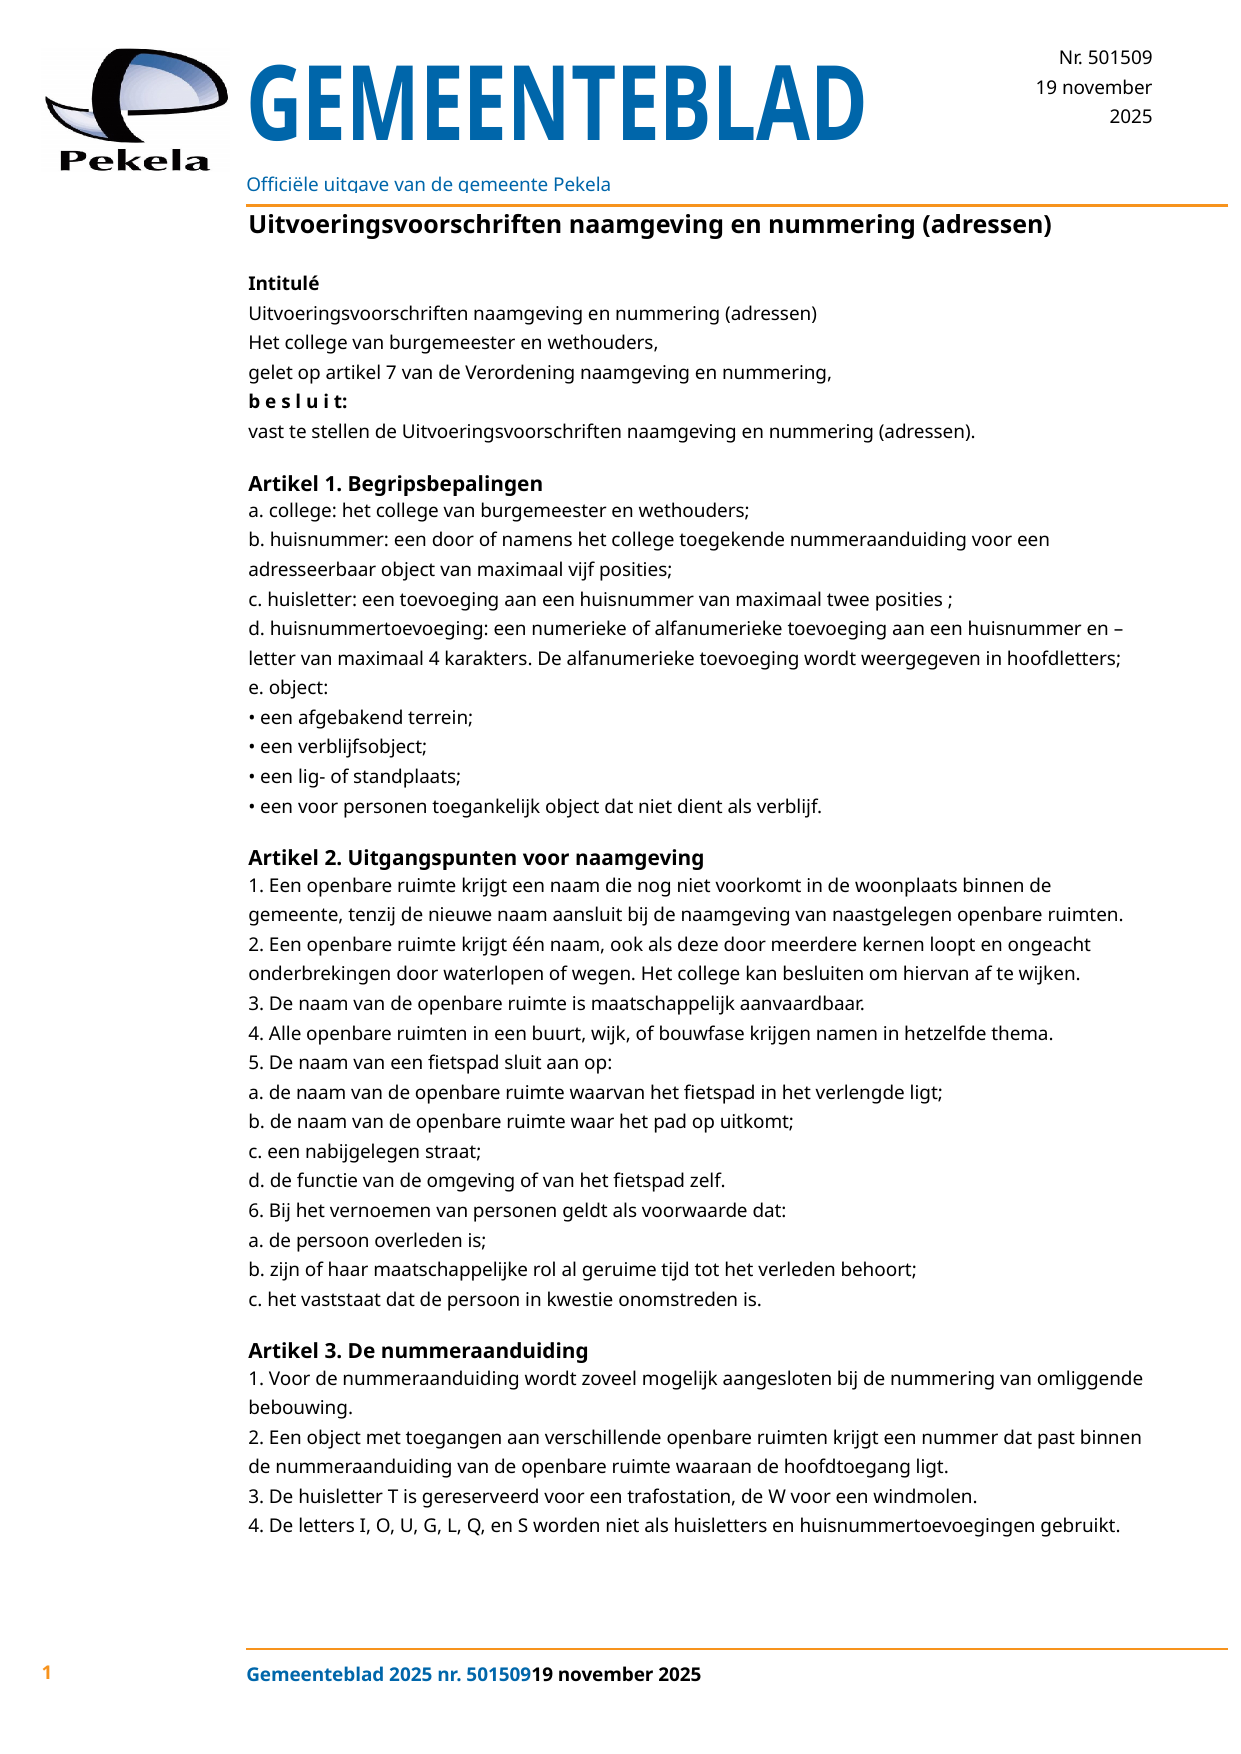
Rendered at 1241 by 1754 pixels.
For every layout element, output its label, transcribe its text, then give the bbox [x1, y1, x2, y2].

text b e s l u i t: [248, 389, 1152, 414]
text 1. Een openbare ruimte krijgt een naam die nog niet voorkomt in de woonplaats binnen de gemeente, tenzij de nieuwe naam aansluit bij de naamgeving van naastgelegen openbare ruimten. [248, 872, 1152, 927]
text Uitvoeringsvoorschriften naamgeving en nummering (adressen) [248, 207, 1152, 241]
text 3. De naam van de openbare ruimte is maatschappelijk aanvaardbaar. [248, 990, 1152, 1016]
text a. college: het college van burgemeester en wethouders; [248, 497, 1152, 523]
text a. de naam van de openbare ruimte waarvan het fietspad in het verlengde ligt; [248, 1079, 1152, 1104]
picture [41, 47, 231, 172]
text Het college van burgemeester en wethouders, [248, 329, 1152, 355]
text 4. Alle openbare ruimten in een buurt, wijk, of bouwfase krijgen namen in hetzelfde thema. [248, 1020, 1152, 1045]
text b. zijn of haar maatschappelijke rol al geruime tijd tot het verleden behoort; [248, 1256, 1152, 1282]
text 6. Bij het vernoemen van personen geldt als voorwaarde dat: [248, 1197, 1152, 1223]
text • een verblijfsobject; [248, 734, 1152, 759]
text d. huisnummertoevoeging: een numerieke of alfanumerieke toevoeging aan een huisnummer en –letter van maximaal 4 karakters. De alfanumerieke toevoeging wordt weergegeven in hoofdletters; [248, 615, 1152, 671]
text Artikel 3. De nummeraanduiding [248, 1336, 1152, 1365]
text e. object: [248, 674, 1152, 700]
text Artikel 1. Begripsbepalingen [248, 469, 1152, 497]
text 2. Een object met toegangen aan verschillende openbare ruimten krijgt een nummer dat past binnen de nummeraanduiding van de openbare ruimte waaraan de hoofdtoegang ligt. [248, 1424, 1152, 1479]
text d. de functie van de omgeving of van het fietspad zelf. [248, 1168, 1152, 1193]
text c. huisletter: een toevoeging aan een huisnummer van maximaal twee posities ; [248, 586, 1152, 612]
text b. de naam van de openbare ruimte waar het pad op uitkomt; [248, 1108, 1152, 1134]
text Artikel 2. Uitgangspunten voor naamgeving [248, 843, 1152, 872]
text 2. Een openbare ruimte krijgt één naam, ook als deze door meerdere kernen loopt en ongeacht onderbrekingen door waterlopen of wegen. Het college kan besluiten om hiervan af te wijken. [248, 931, 1152, 986]
text vast te stellen de Uitvoeringsvoorschriften naamgeving en nummering (adressen). [248, 418, 1152, 444]
text • een lig- of standplaats; [248, 763, 1152, 789]
text b. huisnummer: een door of namens het college toegekende nummeraanduiding voor een adresseerbaar object van maximaal vijf posities; [248, 527, 1152, 582]
text a. de persoon overleden is; [248, 1227, 1152, 1252]
text 5. De naam van een fietspad sluit aan op: [248, 1049, 1152, 1075]
text Uitvoeringsvoorschriften naamgeving en nummering (adressen) [248, 300, 1152, 326]
text c. het vaststaat dat de persoon in kwestie onomstreden is. [248, 1286, 1152, 1312]
text 1. Voor de nummeraanduiding wordt zoveel mogelijk aangesloten bij de nummering van omliggende bebouwing. [248, 1365, 1152, 1420]
text c. een nabijgelegen straat; [248, 1138, 1152, 1164]
text • een afgebakend terrein; [248, 704, 1152, 730]
text gelet op artikel 7 van de Verordening naamgeving en nummering, [248, 359, 1152, 385]
text 4. De letters I, O, U, G, L, Q, en S worden niet als huisletters en huisnummertoevoegingen gebruikt. [248, 1513, 1152, 1538]
text Intitulé [248, 270, 1152, 296]
text • een voor personen toegankelijk object dat niet dient als verblijf. [248, 793, 1152, 819]
text 3. De huisletter T is gereserveerd voor een trafostation, de W voor een windmolen. [248, 1483, 1152, 1509]
